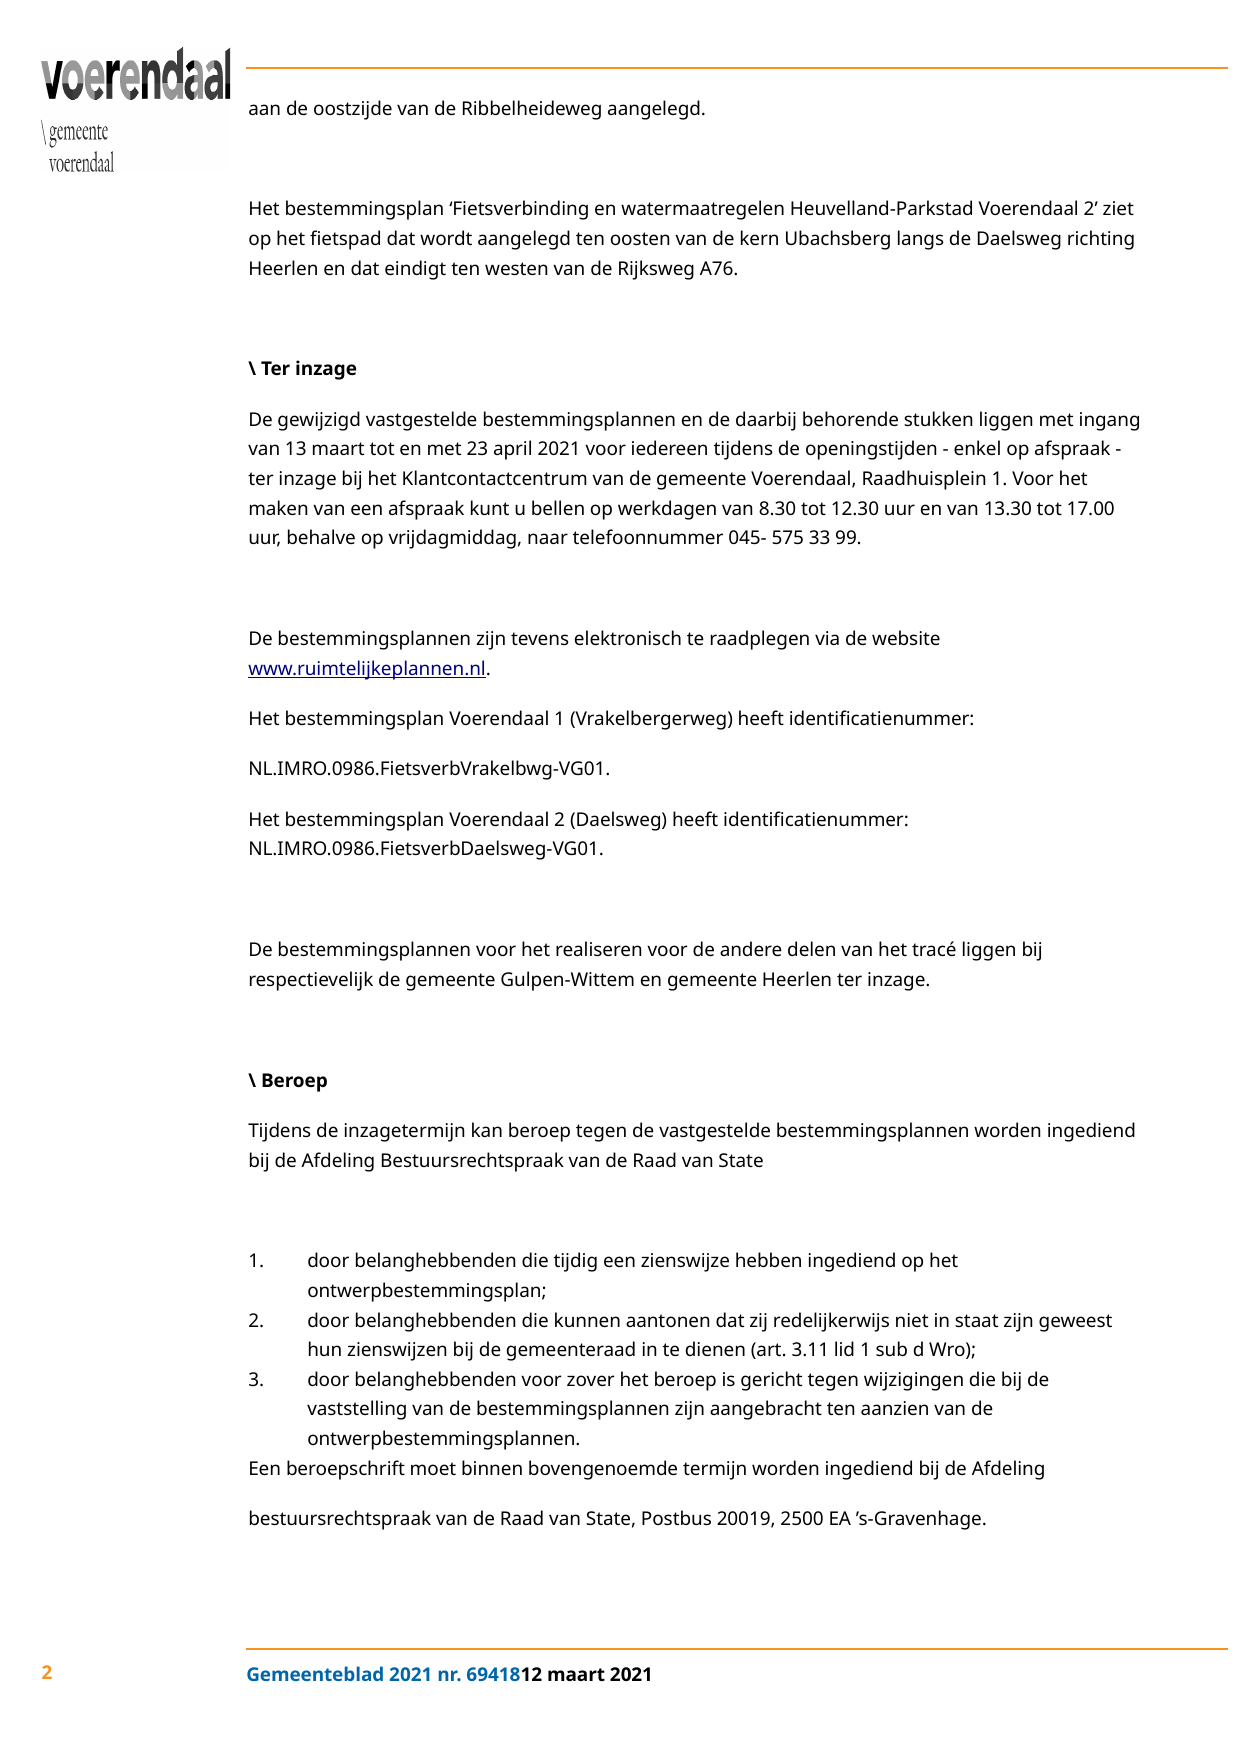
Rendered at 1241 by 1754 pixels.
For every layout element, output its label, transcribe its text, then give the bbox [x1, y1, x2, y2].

text Het bestemmingsplan ‘Fietsverbinding en watermaatregelen Heuvelland-Parkstad Voerendaal 2’ ziet op het fietspad dat wordt aangelegd ten oosten van de kern Ubachsberg langs de Daelsweg richting Heerlen en dat eindigt ten westen van de Rijksweg A76. [248, 196, 1152, 281]
list door belanghebbenden die kunnen aantonen dat zij redelijkerwijs niet in staat zijn geweest hun zienswijzen bij de gemeenteraad in te dienen (art. 3.11 lid 1 sub d Wro); [248, 1307, 1152, 1362]
text bestuursrechtspraak van de Raad van State, Postbus 20019, 2500 EA ’s-Gravenhage. [248, 1505, 1152, 1531]
text \ Beroep [248, 1067, 1152, 1093]
list door belanghebbenden die tijdig een zienswijze hebben ingediend op het ontwerpbestemmingsplan; [248, 1248, 1152, 1303]
text Tijdens de inzagetermijn kan beroep tegen de vastgestelde bestemmingsplannen worden ingediend bij de Afdeling Bestuursrechtspraak van de Raad van State [248, 1117, 1152, 1173]
list door belanghebbenden voor zover het beroep is gericht tegen wijzigingen die bij de vaststelling van de bestemmingsplannen zijn aangebracht ten aanzien van de ontwerpbestemmingsplannen. [248, 1366, 1152, 1451]
text De bestemmingsplannen voor het realiseren voor de andere delen van het tracé liggen bij respectievelijk de gemeente Gulpen-Wittem en gemeente Heerlen ter inzage. [248, 936, 1152, 992]
text Het bestemmingsplan Voerendaal 1 (Vrakelbergerweg) heeft identificatienummer: [248, 705, 1152, 731]
picture [41, 47, 231, 172]
text Het bestemmingsplan Voerendaal 2 (Daelsweg) heeft identificatienummer: NL.IMRO.0986.FietsverbDaelsweg-VG01. [248, 806, 1152, 861]
text \ Ter inzage [248, 356, 1152, 381]
text De gewijzigd vastgestelde bestemmingsplannen en de daarbij behorende stukken liggen met ingang van 13 maart tot en met 23 april 2021 voor iedereen tijdens de openingstijden - enkel op afspraak - ter inzage bij het Klantcontactcentrum van de gemeente Voerendaal, Raadhuisplein 1. Voor het maken van een afspraak kunt u bellen op werkdagen van 8.30 tot 12.30 uur en van 13.30 tot 17.00 uur, behalve op vrijdagmiddag, naar telefoonnummer 045- 575 33 99. [248, 406, 1152, 550]
text aan de oostzijde van de Ribbelheideweg aangelegd. [248, 95, 1152, 121]
text De bestemmingsplannen zijn tevens elektronisch te raadplegen via de website www.ruimtelijkeplannen.nl. [248, 625, 1152, 681]
text Een beroepschrift moet binnen bovengenoemde termijn worden ingediend bij de Afdeling [248, 1455, 1152, 1481]
text NL.IMRO.0986.FietsverbVrakelbwg-VG01. [248, 756, 1152, 781]
